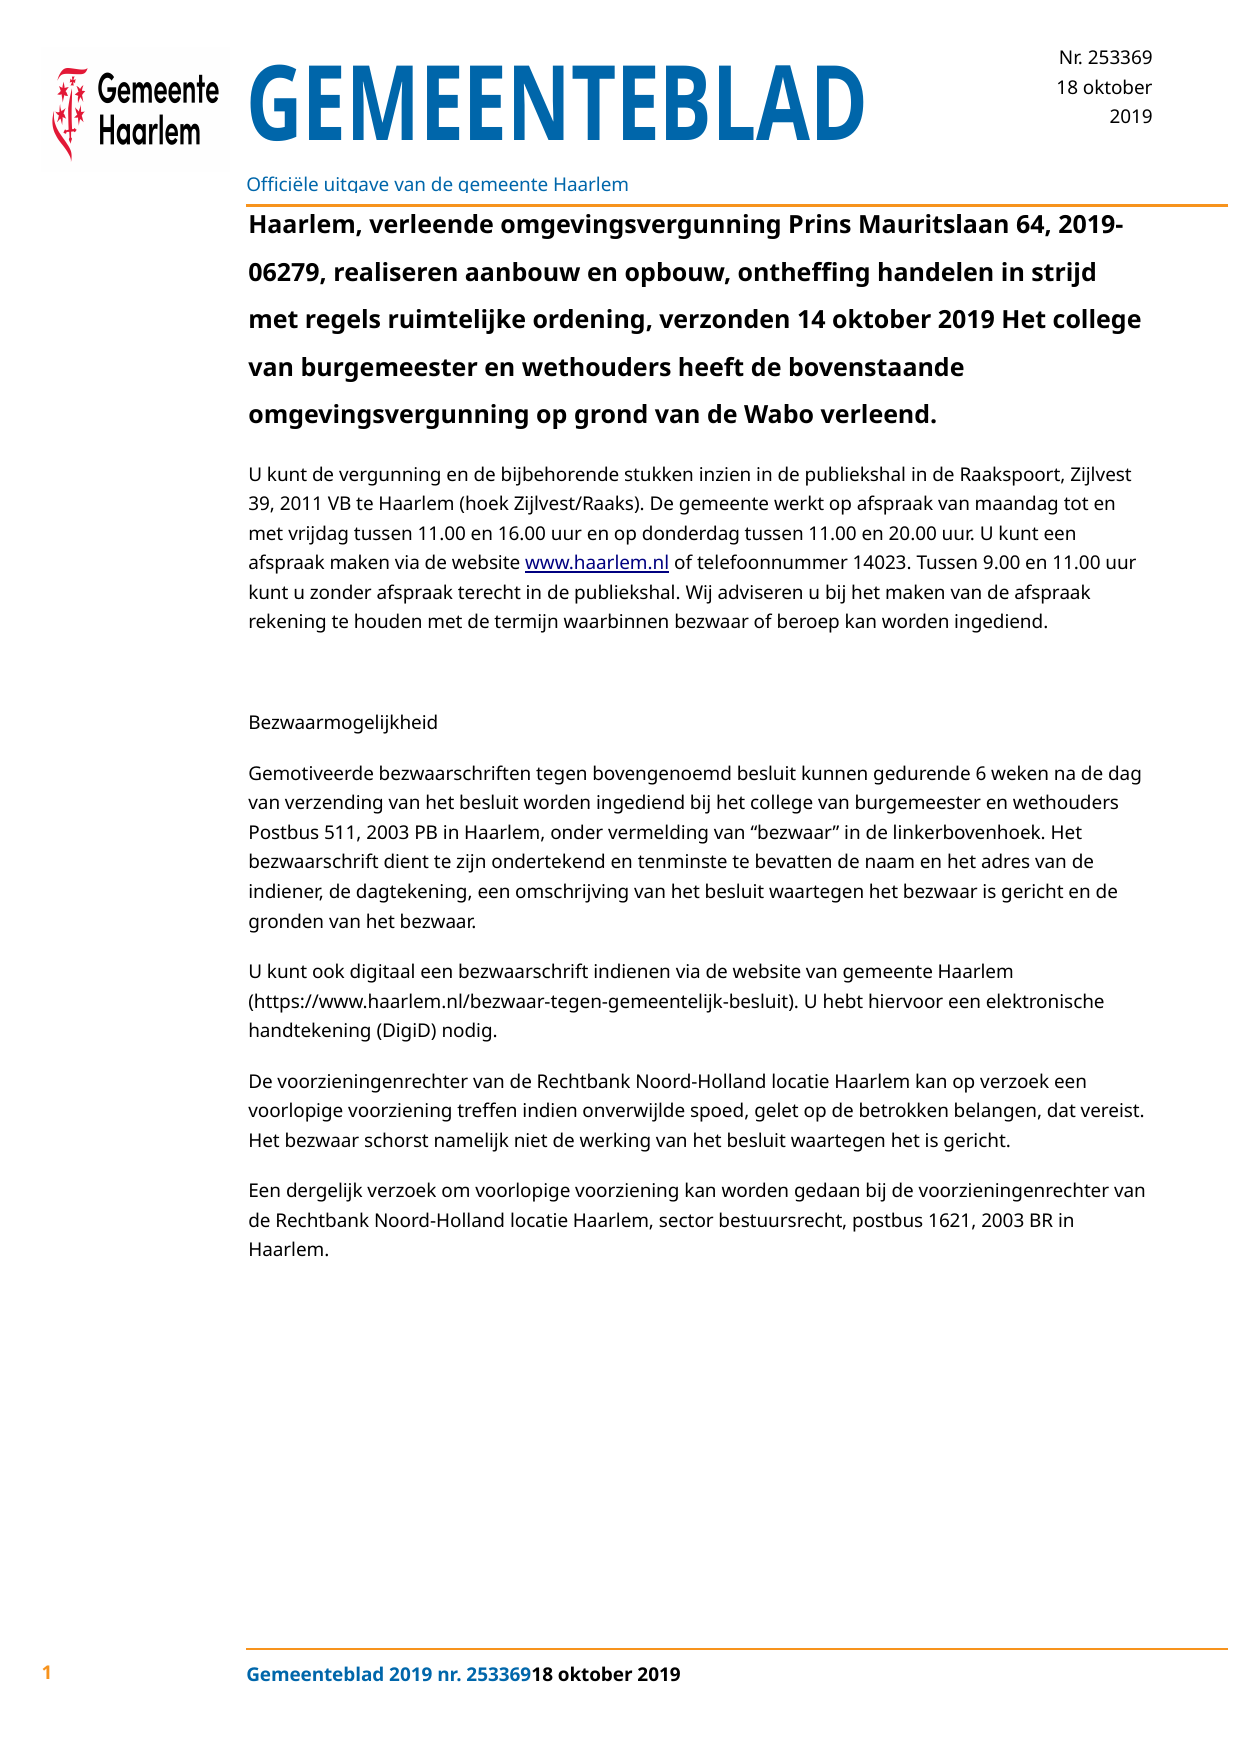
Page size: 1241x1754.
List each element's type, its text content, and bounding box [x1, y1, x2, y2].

text U kunt ook digitaal een bezwaarschrift indienen via de website van gemeente Haarlem (https://www.haarlem.nl/bezwaar-tegen-gemeentelijk-besluit). U hebt hiervoor een elektronische handtekening (DigiD) nodig. [248, 958, 1152, 1043]
picture [41, 47, 231, 172]
text U kunt de vergunning en de bijbehorende stukken inzien in de publiekshal in de Raakspoort, Zijlvest 39, 2011 VB te Haarlem (hoek Zijlvest/Raaks). De gemeente werkt op afspraak van maandag tot en met vrijdag tussen 11.00 en 16.00 uur en op donderdag tussen 11.00 en 20.00 uur. U kunt een afspraak maken via de website www.haarlem.nl of telefoonnummer 14023. Tussen 9.00 en 11.00 uur kunt u zonder afspraak terecht in de publiekshal. Wij adviseren u bij het maken van de afspraak rekening te houden met de termijn waarbinnen bezwaar of beroep kan worden ingediend. [248, 461, 1152, 634]
text Haarlem, verleende omgevingsvergunning Prins Mauritslaan 64, 2019-06279, realiseren aanbouw en opbouw, ontheffing handelen in strijd met regels ruimtelijke ordening, verzonden 14 oktober 2019 Het college van burgemeester en wethouders heeft de bovenstaande omgevingsvergunning op grond van de Wabo verleend. [248, 207, 1152, 431]
text De voorzieningenrechter van de Rechtbank Noord-Holland locatie Haarlem kan op verzoek een voorlopige voorziening treffen indien onverwijlde spoed, gelet op de betrokken belangen, dat vereist. Het bezwaar schorst namelijk niet de werking van het besluit waartegen het is gericht. [248, 1068, 1152, 1153]
text Gemotiveerde bezwaarschriften tegen bovengenoemd besluit kunnen gedurende 6 weken na de dag van verzending van het besluit worden ingediend bij het college van burgemeester en wethouders Postbus 511, 2003 PB in Haarlem, onder vermelding van “bezwaar” in de linkerbovenhoek. Het bezwaarschrift dient te zijn ondertekend en tenminste te bevatten de naam en het adres van de indiener, de dagtekening, een omschrijving van het besluit waartegen het bezwaar is gericht en de gronden van het bezwaar. [248, 760, 1152, 933]
text Een dergelijk verzoek om voorlopige voorziening kan worden gedaan bij de voorzieningenrechter van de Rechtbank Noord-Holland locatie Haarlem, sector bestuursrecht, postbus 1621, 2003 BR in Haarlem. [248, 1177, 1152, 1262]
text Bezwaarmogelijkheid [248, 709, 1152, 735]
